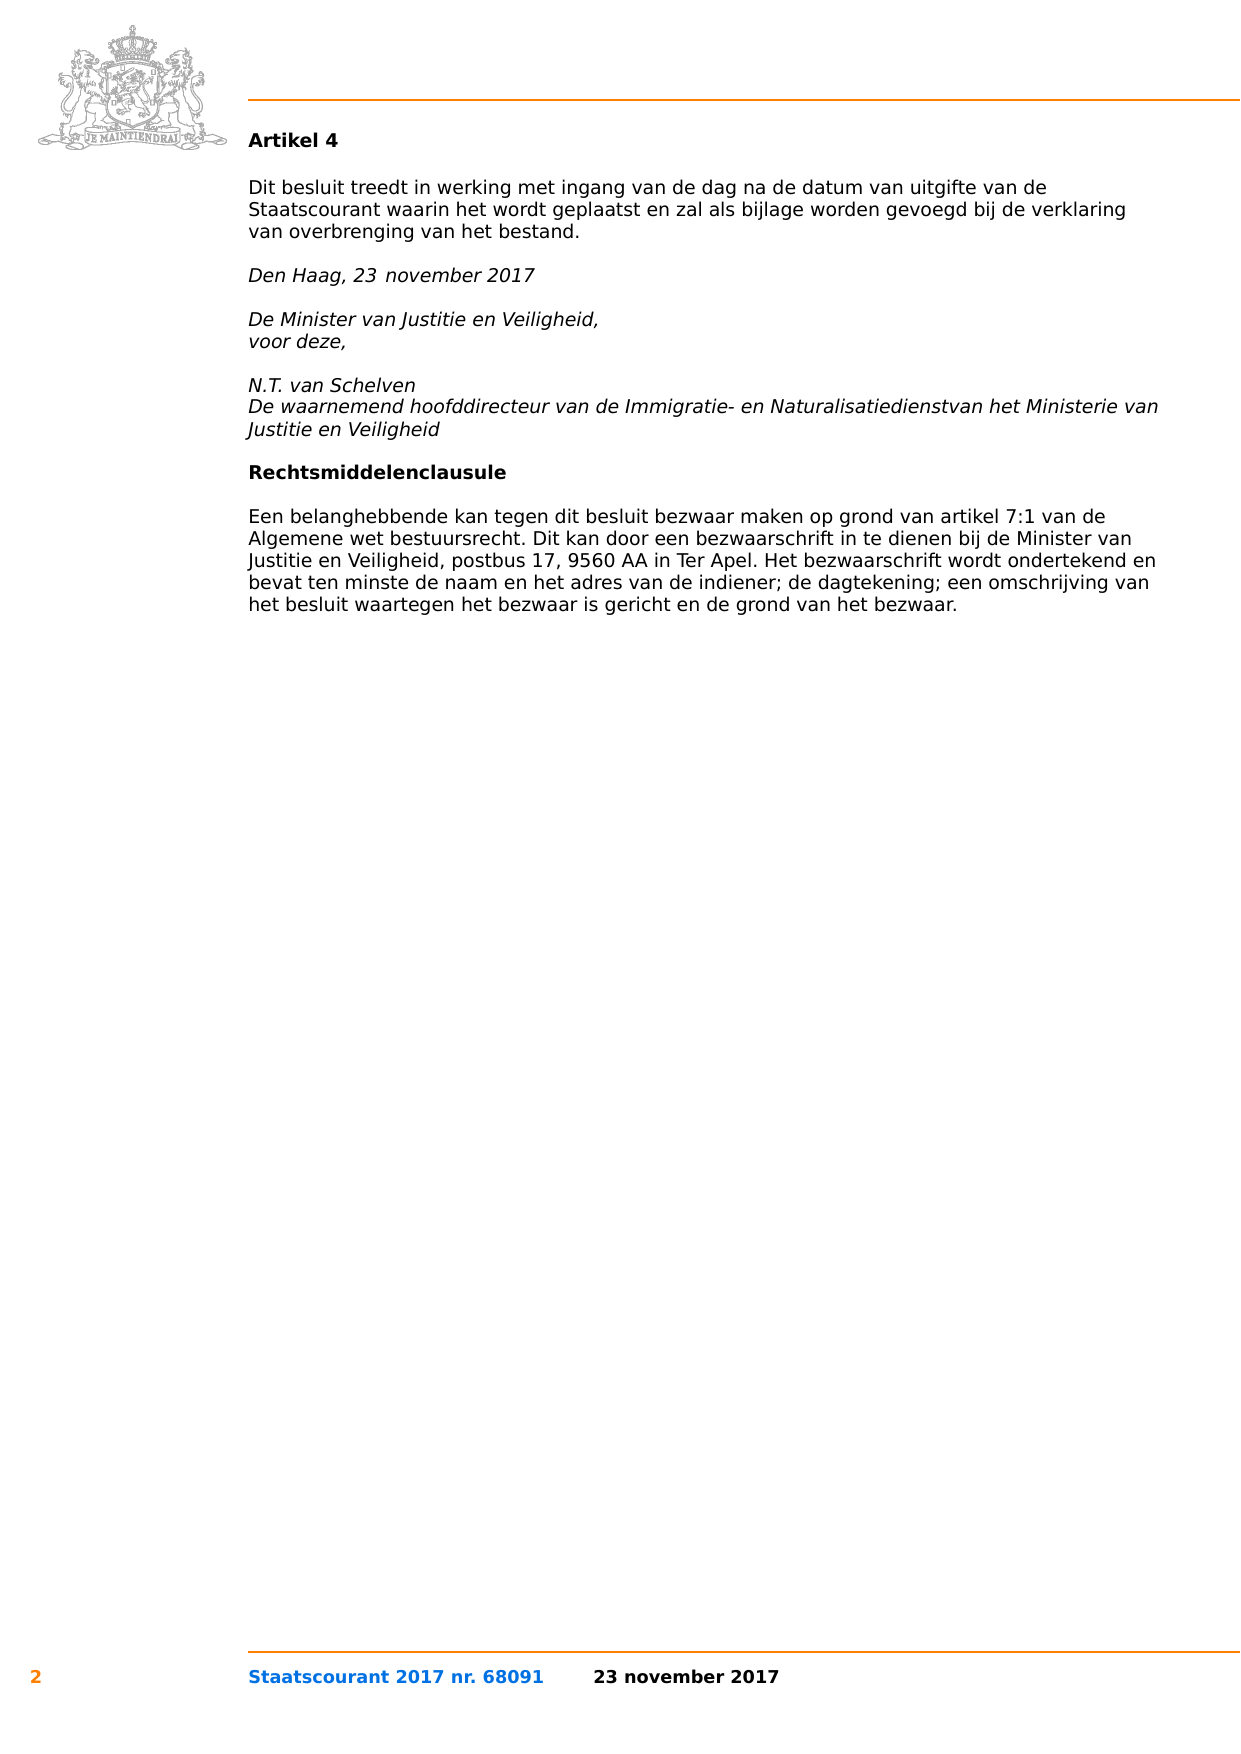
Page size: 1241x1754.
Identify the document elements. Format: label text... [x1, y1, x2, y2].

text Een belanghebbende kan tegen dit besluit bezwaar maken op grond van artikel 7:1 van de Algemene wet bestuursrecht. Dit kan door een bezwaarschrift in te dienen bij de Minister van Justitie en Veiligheid, postbus 17, 9560 AA in Ter Apel. Het bezwaarschrift wordt ondertekend en bevat ten minste de naam en het adres van de indiener; de dagtekening; een omschrijving van het besluit waartegen het bezwaar is gericht en de grond van het bezwaar. [248, 506, 1163, 616]
text Rechtsmiddelenclausule [248, 462, 1163, 484]
text De Minister van Justitie en Veiligheid, voor deze, N.T. van Schelven De waarnemend hoofddirecteur van de Immigratie- en Naturalisatiedienstvan het Ministerie van Justitie en Veiligheid [248, 308, 1163, 440]
picture [38, 25, 227, 150]
text Dit besluit treedt in werking met ingang van de dag na de datum van uitgifte van de Staatscourant waarin het wordt geplaatst en zal als bijlage worden gevoegd bij de verklaring van overbrenging van het bestand. [248, 177, 1163, 243]
text Den Haag, 23 november 2017 [248, 265, 1163, 287]
subtitle Artikel 4 [248, 130, 1163, 152]
